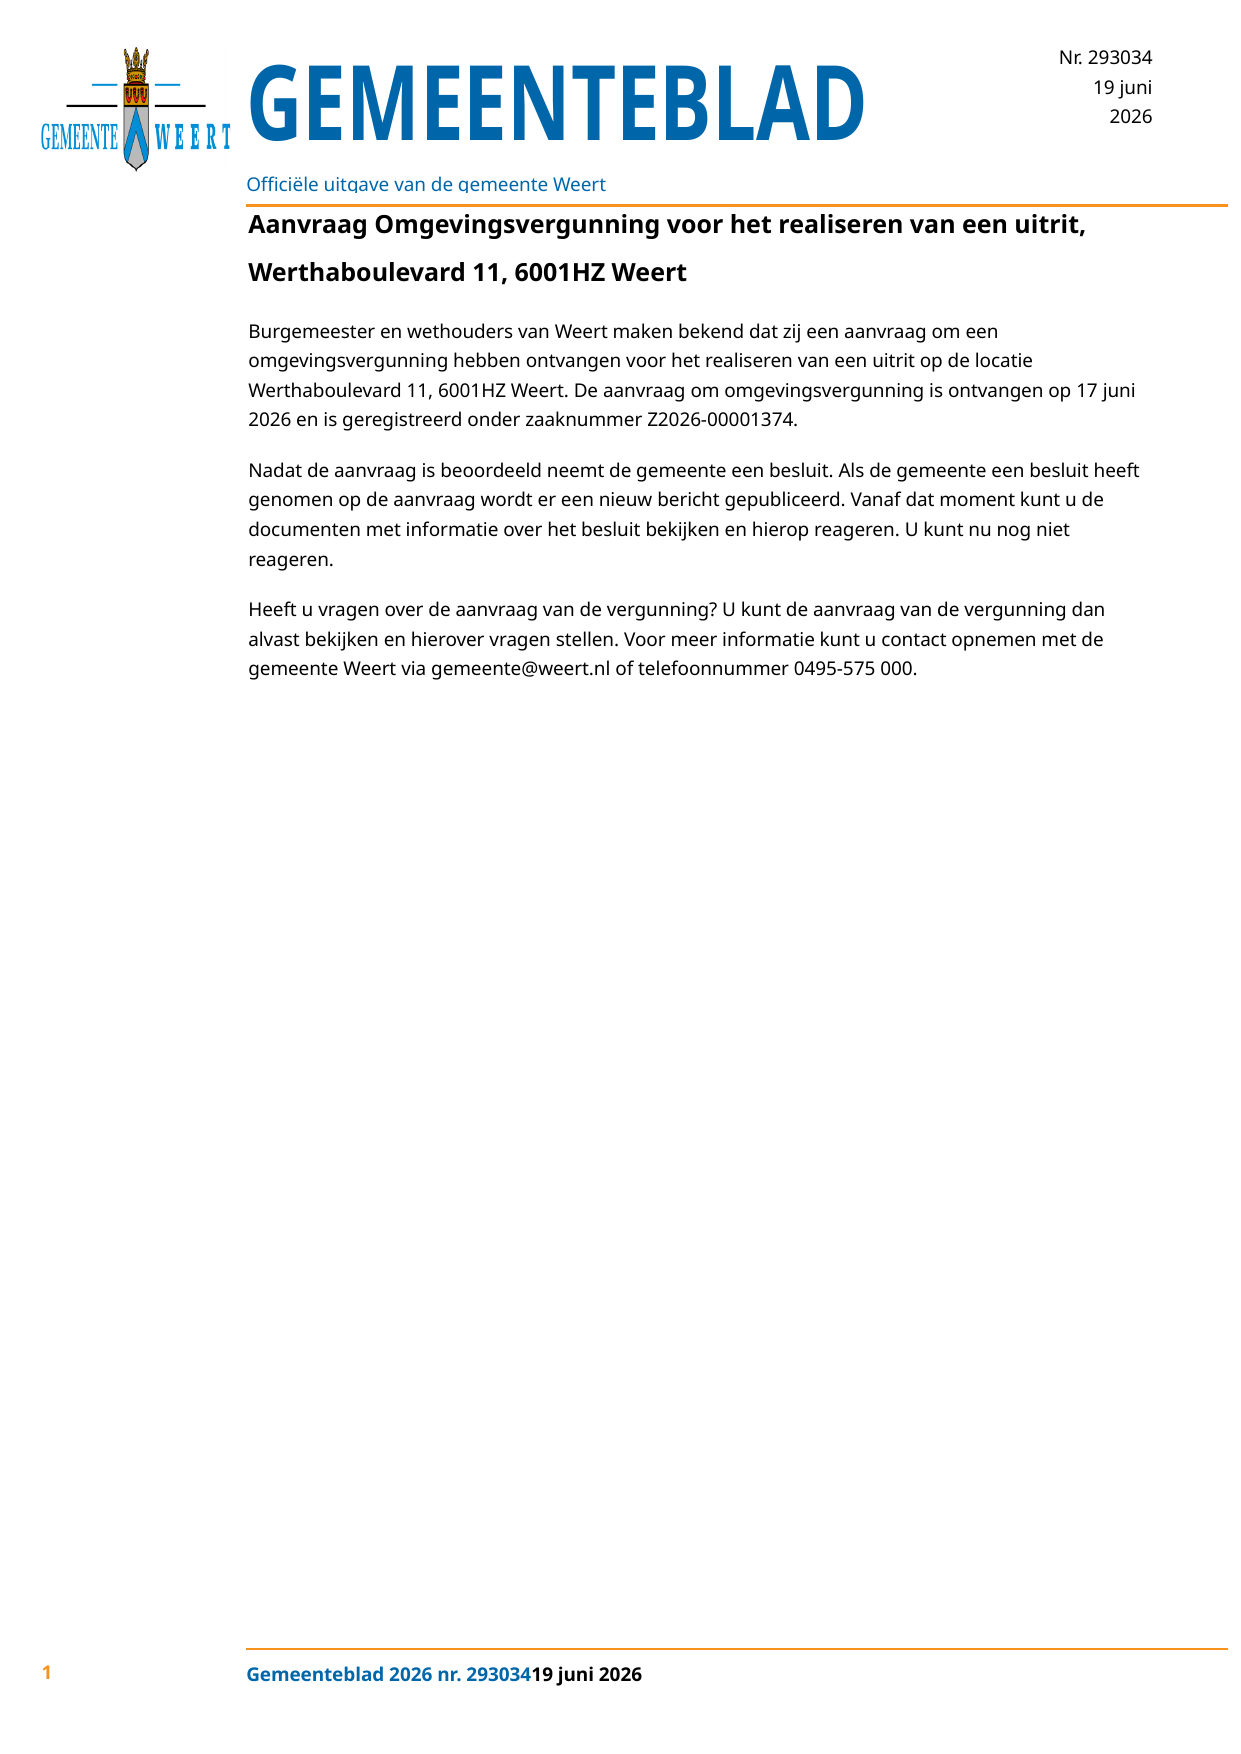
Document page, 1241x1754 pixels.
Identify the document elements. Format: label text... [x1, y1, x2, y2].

text Burgemeester en wethouders van Weert maken bekend dat zij een aanvraag om een omgevingsvergunning hebben ontvangen voor het realiseren van een uitrit op de locatie Werthaboulevard 11, 6001HZ Weert. De aanvraag om omgevingsvergunning is ontvangen op 17 juni 2026 en is geregistreerd onder zaaknummer Z2026-00001374. [248, 318, 1152, 432]
text Nadat de aanvraag is beoordeeld neemt de gemeente een besluit. Als de gemeente een besluit heeft genomen op de aanvraag wordt er een nieuw bericht gepubliceerd. Vanaf dat moment kunt u de documenten met informatie over het besluit bekijken en hierop reageren. U kunt nu nog niet reageren. [248, 457, 1152, 572]
text Aanvraag Omgevingsvergunning voor het realiseren van een uitrit, Werthaboulevard 11, 6001HZ Weert [248, 207, 1152, 288]
picture [41, 47, 231, 172]
text Heeft u vragen over de aanvraag van de vergunning? U kunt de aanvraag van de vergunning dan alvast bekijken en hierover vragen stellen. Voor meer informatie kunt u contact opnemen met de gemeente Weert via gemeente@weert.nl of telefoonnummer 0495-575 000. [248, 596, 1152, 681]
